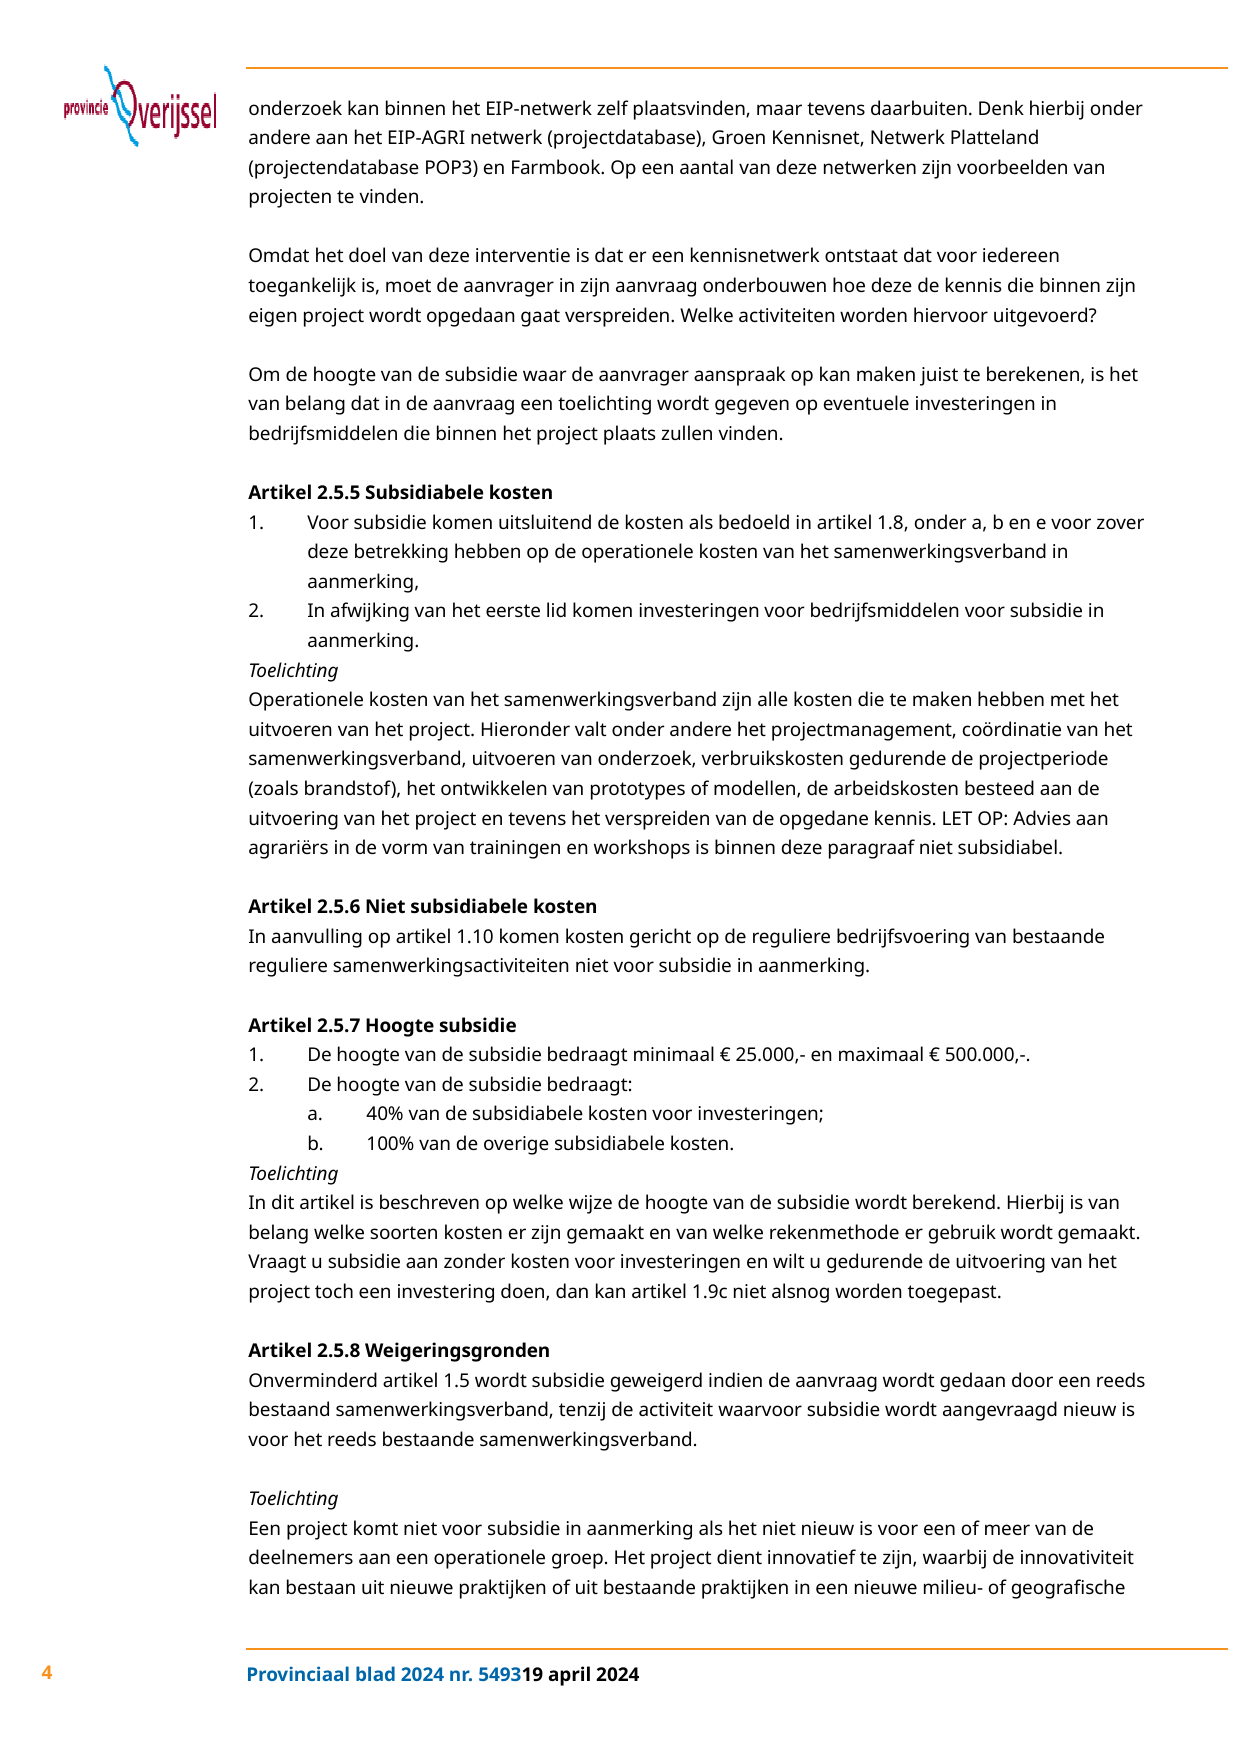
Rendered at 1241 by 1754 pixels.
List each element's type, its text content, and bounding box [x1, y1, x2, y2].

text Om de hoogte van de subsidie waar de aanvrager aanspraak op kan maken juist te berekenen, is het van belang dat in de aanvraag een toelichting wordt gegeven op eventuele investeringen in bedrijfsmiddelen die binnen het project plaats zullen vinden. [248, 361, 1152, 446]
text Onverminderd artikel 1.5 wordt subsidie geweigerd indien de aanvraag wordt gedaan door een reeds bestaand samenwerkingsverband, tenzij de activiteit waarvoor subsidie wordt aangevraagd nieuw is voor het reeds bestaande samenwerkingsverband. [248, 1367, 1152, 1452]
text Operationele kosten van het samenwerkingsverband zijn alle kosten die te maken hebben met het uitvoeren van het project. Hieronder valt onder andere het projectmanagement, coördinatie van het samenwerkingsverband, uitvoeren van onderzoek, verbruikskosten gedurende de projectperiode (zoals brandstof), het ontwikkelen van prototypes of modellen, de arbeidskosten besteed aan de uitvoering van het project en tevens het verspreiden van de opgedane kennis. LET OP: Advies aan agrariërs in de vorm van trainingen en workshops is binnen deze paragraaf niet subsidiabel. [248, 686, 1152, 860]
text Artikel 2.5.6 Niet subsidiabele kosten [248, 893, 1152, 919]
text Toelichting [248, 1485, 1152, 1511]
list 100% van de overige subsidiabele kosten. [307, 1130, 1152, 1156]
picture [41, 47, 231, 172]
text Toelichting [248, 657, 1152, 683]
list De hoogte van de subsidie bedraagt: [248, 1071, 1152, 1097]
text Toelichting [248, 1160, 1152, 1186]
list In afwijking van het eerste lid komen investeringen voor bedrijfsmiddelen voor subsidie in aanmerking. [248, 598, 1152, 653]
list 40% van de subsidiabele kosten voor investeringen; [307, 1101, 1152, 1126]
text onderzoek kan binnen het EIP-netwerk zelf plaatsvinden, maar tevens daarbuiten. Denk hierbij onder andere aan het EIP-AGRI netwerk (projectdatabase), Groen Kennisnet, Netwerk Platteland (projectendatabase POP3) en Farmbook. Op een aantal van deze netwerken zijn voorbeelden van projecten te vinden. [248, 95, 1152, 209]
text Artikel 2.5.5 Subsidiabele kosten [248, 479, 1152, 505]
list De hoogte van de subsidie bedraagt minimaal € 25.000,- en maximaal € 500.000,-. [248, 1041, 1152, 1067]
text Omdat het doel van deze interventie is dat er een kennisnetwerk ontstaat dat voor iedereen toegankelijk is, moet de aanvrager in zijn aanvraag onderbouwen hoe deze de kennis die binnen zijn eigen project wordt opgedaan gaat verspreiden. Welke activiteiten worden hiervoor uitgevoerd? [248, 243, 1152, 328]
text In dit artikel is beschreven op welke wijze de hoogte van de subsidie wordt berekend. Hierbij is van belang welke soorten kosten er zijn gemaakt en van welke rekenmethode er gebruik wordt gemaakt. Vraagt u subsidie aan zonder kosten voor investeringen en wilt u gedurende de uitvoering van het project toch een investering doen, dan kan artikel 1.9c niet alsnog worden toegepast. [248, 1189, 1152, 1304]
text Artikel 2.5.8 Weigeringsgronden [248, 1337, 1152, 1363]
list Voor subsidie komen uitsluitend de kosten als bedoeld in artikel 1.8, onder a, b en e voor zover deze betrekking hebben op de operationele kosten van het samenwerkingsverband in aanmerking, [248, 509, 1152, 594]
text Artikel 2.5.7 Hoogte subsidie [248, 1012, 1152, 1038]
text Een project komt niet voor subsidie in aanmerking als het niet nieuw is voor een of meer van de deelnemers aan een operationele groep. Het project dient innovatief te zijn, waarbij de innovativiteit kan bestaan uit nieuwe praktijken of uit bestaande praktijken in een nieuwe milieu- of geografische [248, 1515, 1152, 1600]
text In aanvulling op artikel 1.10 komen kosten gericht op de reguliere bedrijfsvoering van bestaande reguliere samenwerkingsactiviteiten niet voor subsidie in aanmerking. [248, 923, 1152, 978]
